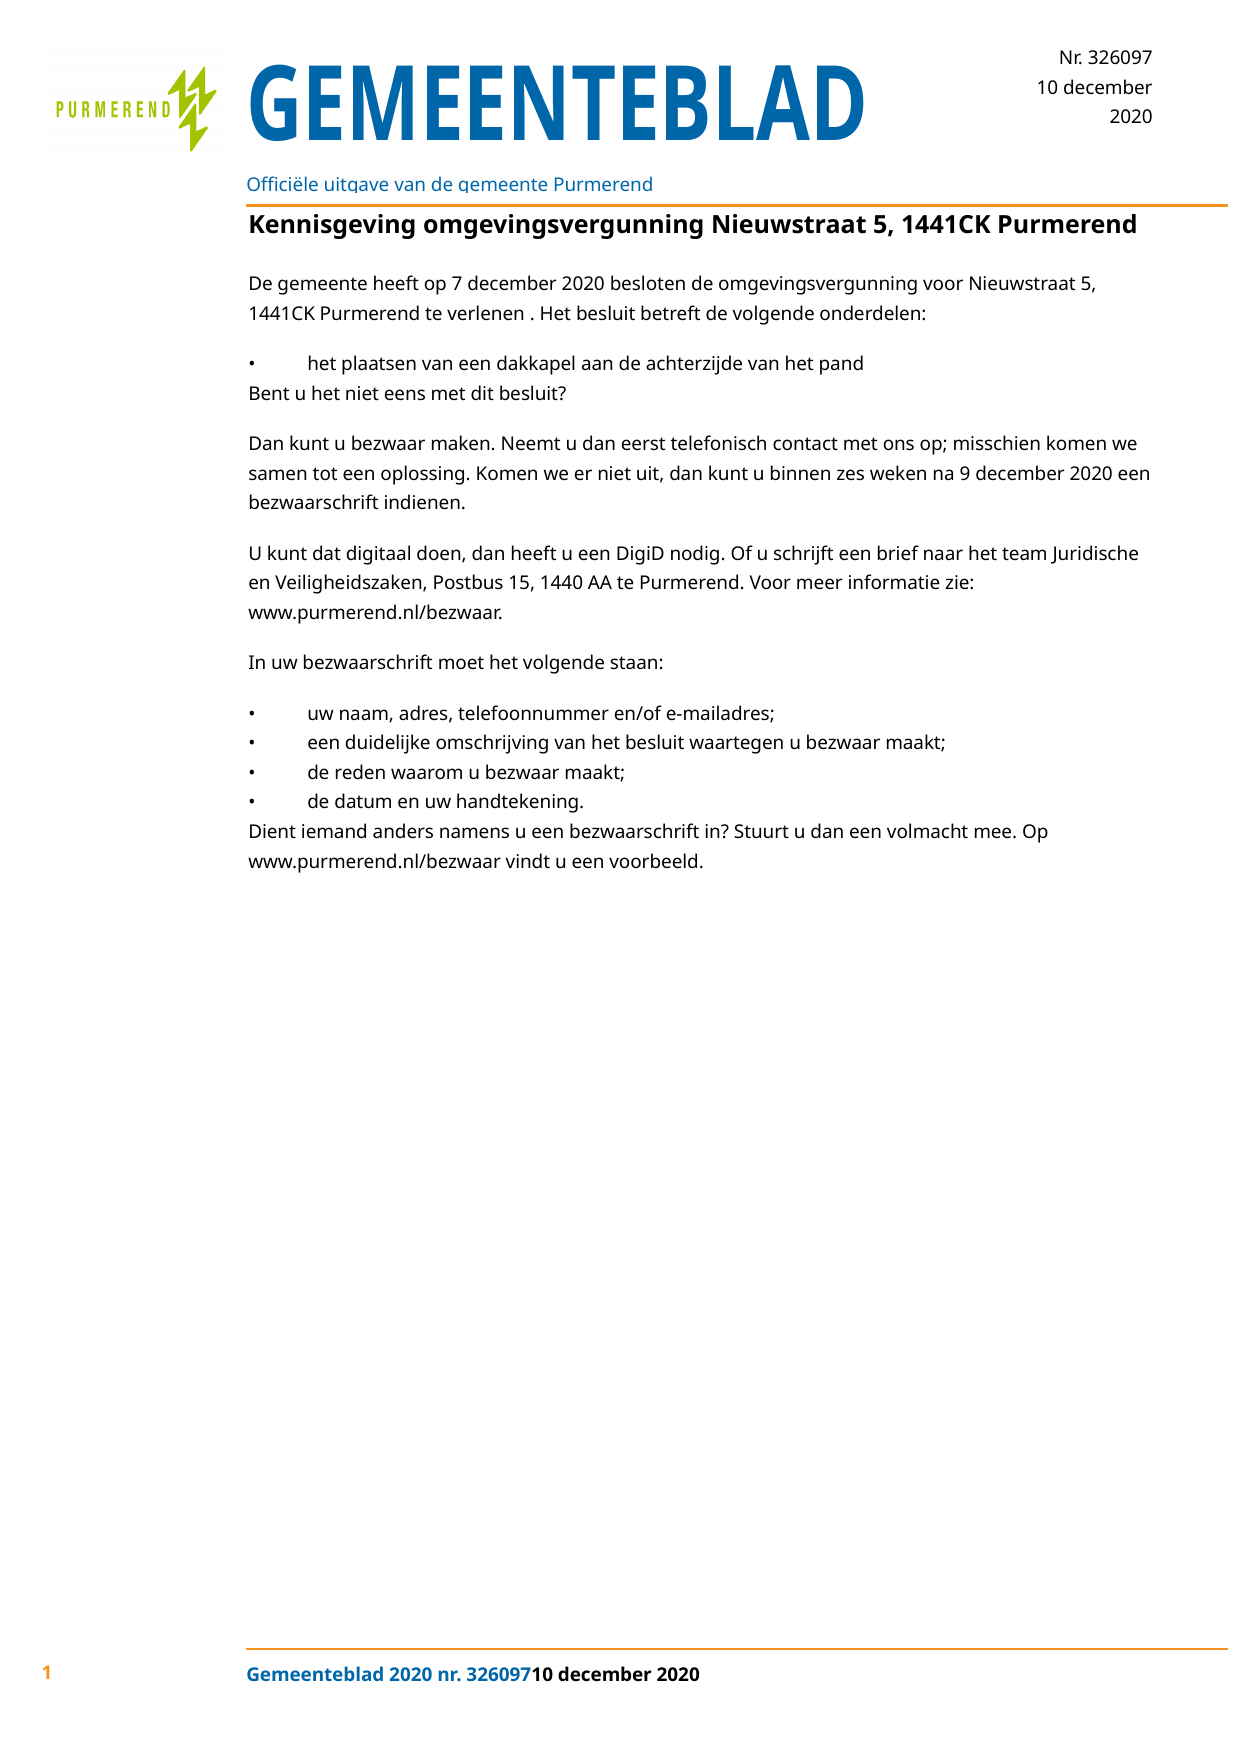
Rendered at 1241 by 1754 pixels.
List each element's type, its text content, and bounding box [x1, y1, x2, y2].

list de datum en uw handtekening. [248, 789, 1152, 814]
picture [41, 47, 231, 172]
text De gemeente heeft op 7 december 2020 besloten de omgevingsvergunning voor Nieuwstraat 5, 1441CK Purmerend te verlenen . Het besluit betreft de volgende onderdelen: [248, 270, 1152, 326]
list het plaatsen van een dakkapel aan de achterzijde van het pand [248, 350, 1152, 376]
list uw naam, adres, telefoonnummer en/of e-mailadres; [248, 700, 1152, 726]
text Kennisgeving omgevingsvergunning Nieuwstraat 5, 1441CK Purmerend [248, 207, 1152, 241]
list een duidelijke omschrijving van het besluit waartegen u bezwaar maakt; [248, 729, 1152, 755]
text Dan kunt u bezwaar maken. Neemt u dan eerst telefonisch contact met ons op; misschien komen we samen tot een oplossing. Komen we er niet uit, dan kunt u binnen zes weken na 9 december 2020 een bezwaarschrift indienen. [248, 430, 1152, 515]
text U kunt dat digitaal doen, dan heeft u een DigiD nodig. Of u schrijft een brief naar het team Juridische en Veiligheidszaken, Postbus 15, 1440 AA te Purmerend. Voor meer informatie zie: www.purmerend.nl/bezwaar. [248, 540, 1152, 625]
text In uw bezwaarschrift moet het volgende staan: [248, 649, 1152, 675]
text Dient iemand anders namens u een bezwaarschrift in? Stuurt u dan een volmacht mee. Op www.purmerend.nl/bezwaar vindt u een voorbeeld. [248, 818, 1152, 873]
text Bent u het niet eens met dit besluit? [248, 380, 1152, 406]
list de reden waarom u bezwaar maakt; [248, 759, 1152, 785]
